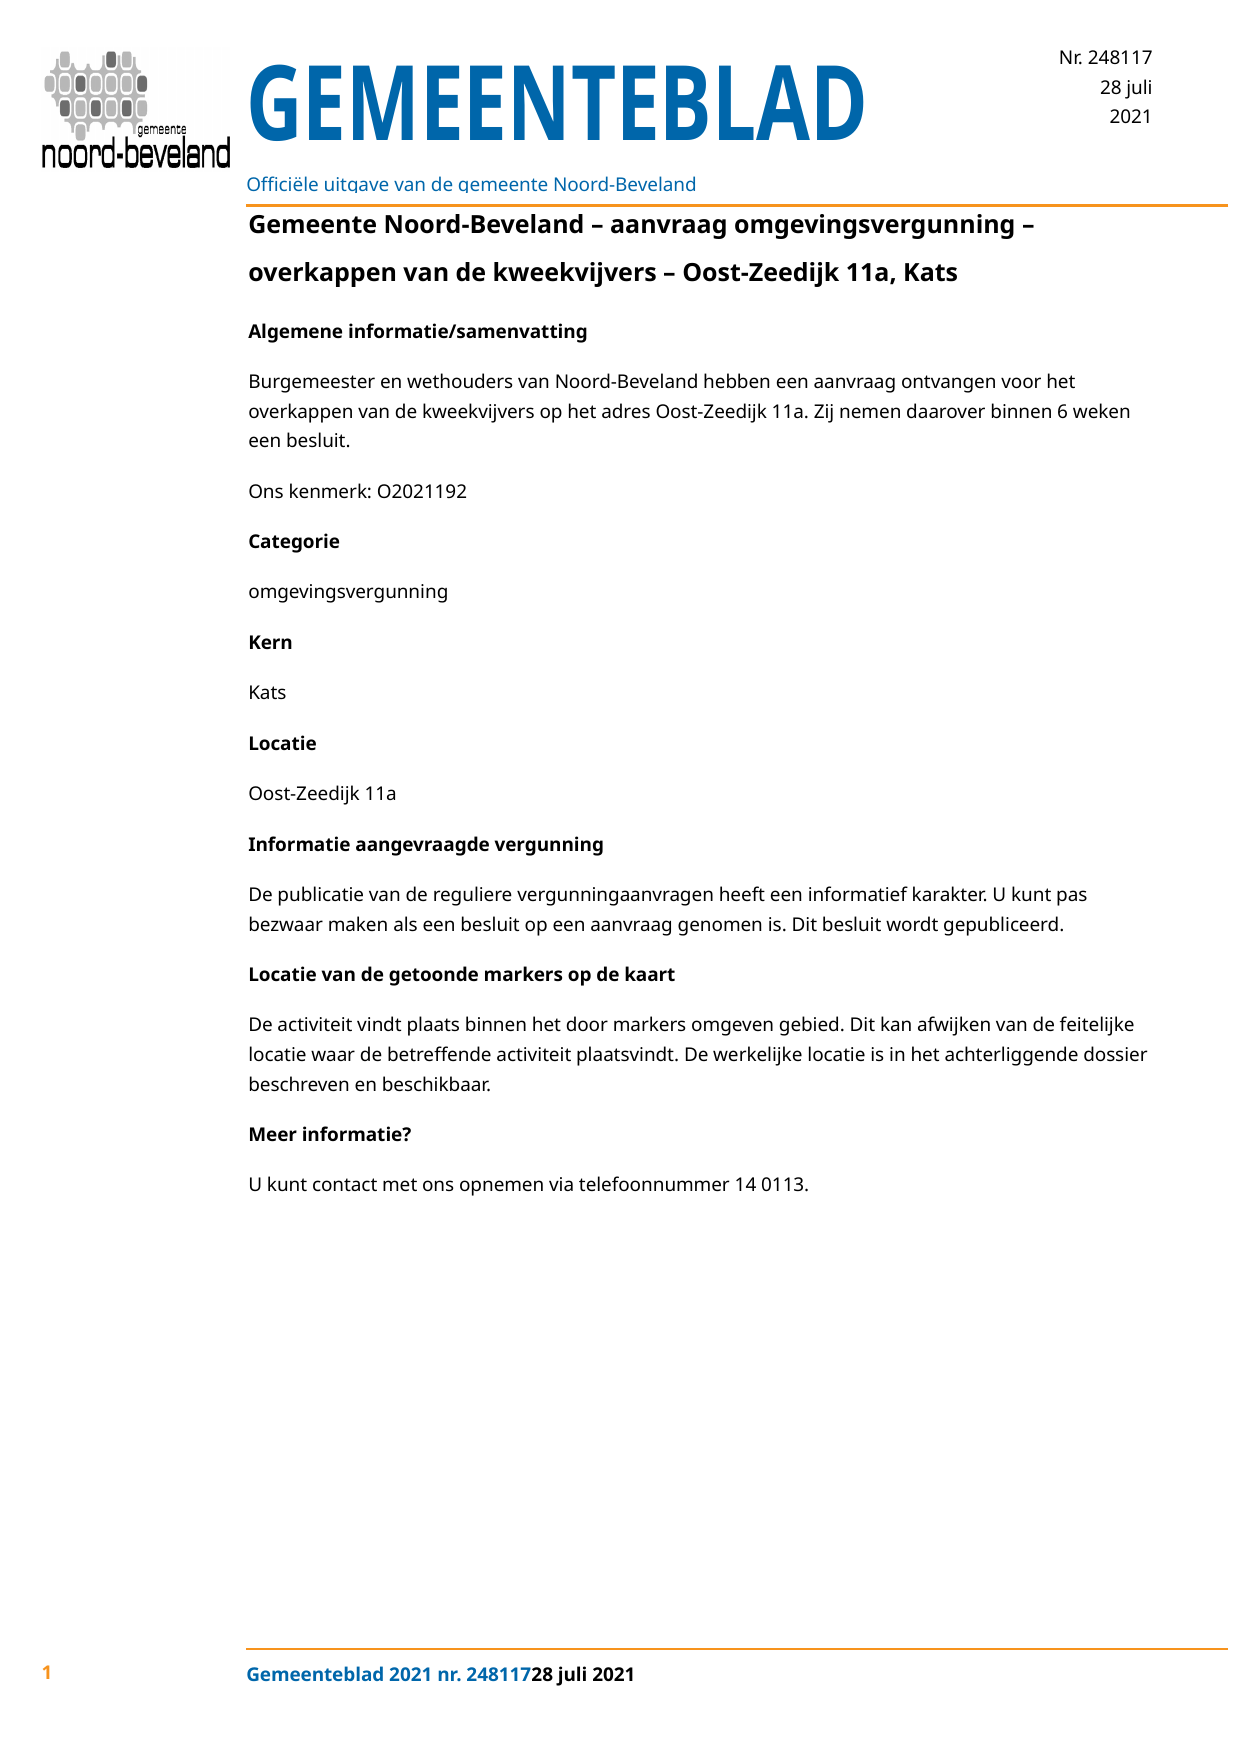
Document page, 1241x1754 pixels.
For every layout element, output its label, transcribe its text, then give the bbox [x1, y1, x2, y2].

text Algemene informatie/samenvatting [248, 318, 1152, 344]
text Informatie aangevraagde vergunning [248, 831, 1152, 857]
text U kunt contact met ons opnemen via telefoonnummer 14 0113. [248, 1172, 1152, 1197]
text Categorie [248, 528, 1152, 554]
text De activiteit vindt plaats binnen het door markers omgeven gebied. Dit kan afwijken van de feitelijke locatie waar de betreffende activiteit plaatsvindt. De werkelijke locatie is in het achterliggende dossier beschreven en beschikbaar. [248, 1012, 1152, 1097]
text Kern [248, 629, 1152, 655]
text Kats [248, 679, 1152, 705]
text Gemeente Noord-Beveland – aanvraag omgevingsvergunning – overkappen van de kweekvijvers – Oost-Zeedijk 11a, Kats [248, 207, 1152, 288]
text Burgemeester en wethouders van Noord-Beveland hebben een aanvraag ontvangen voor het overkappen van de kweekvijvers op het adres Oost-Zeedijk 11a. Zij nemen daarover binnen 6 weken een besluit. [248, 368, 1152, 453]
text Ons kenmerk: O2021192 [248, 478, 1152, 504]
text Oost-Zeedijk 11a [248, 780, 1152, 806]
text Locatie van de getoonde markers op de kaart [248, 961, 1152, 987]
picture [41, 47, 231, 172]
text De publicatie van de reguliere vergunningaanvragen heeft een informatief karakter. U kunt pas bezwaar maken als een besluit op een aanvraag genomen is. Dit besluit wordt gepubliceerd. [248, 881, 1152, 937]
text omgevingsvergunning [248, 579, 1152, 604]
text Meer informatie? [248, 1121, 1152, 1147]
text Locatie [248, 730, 1152, 756]
